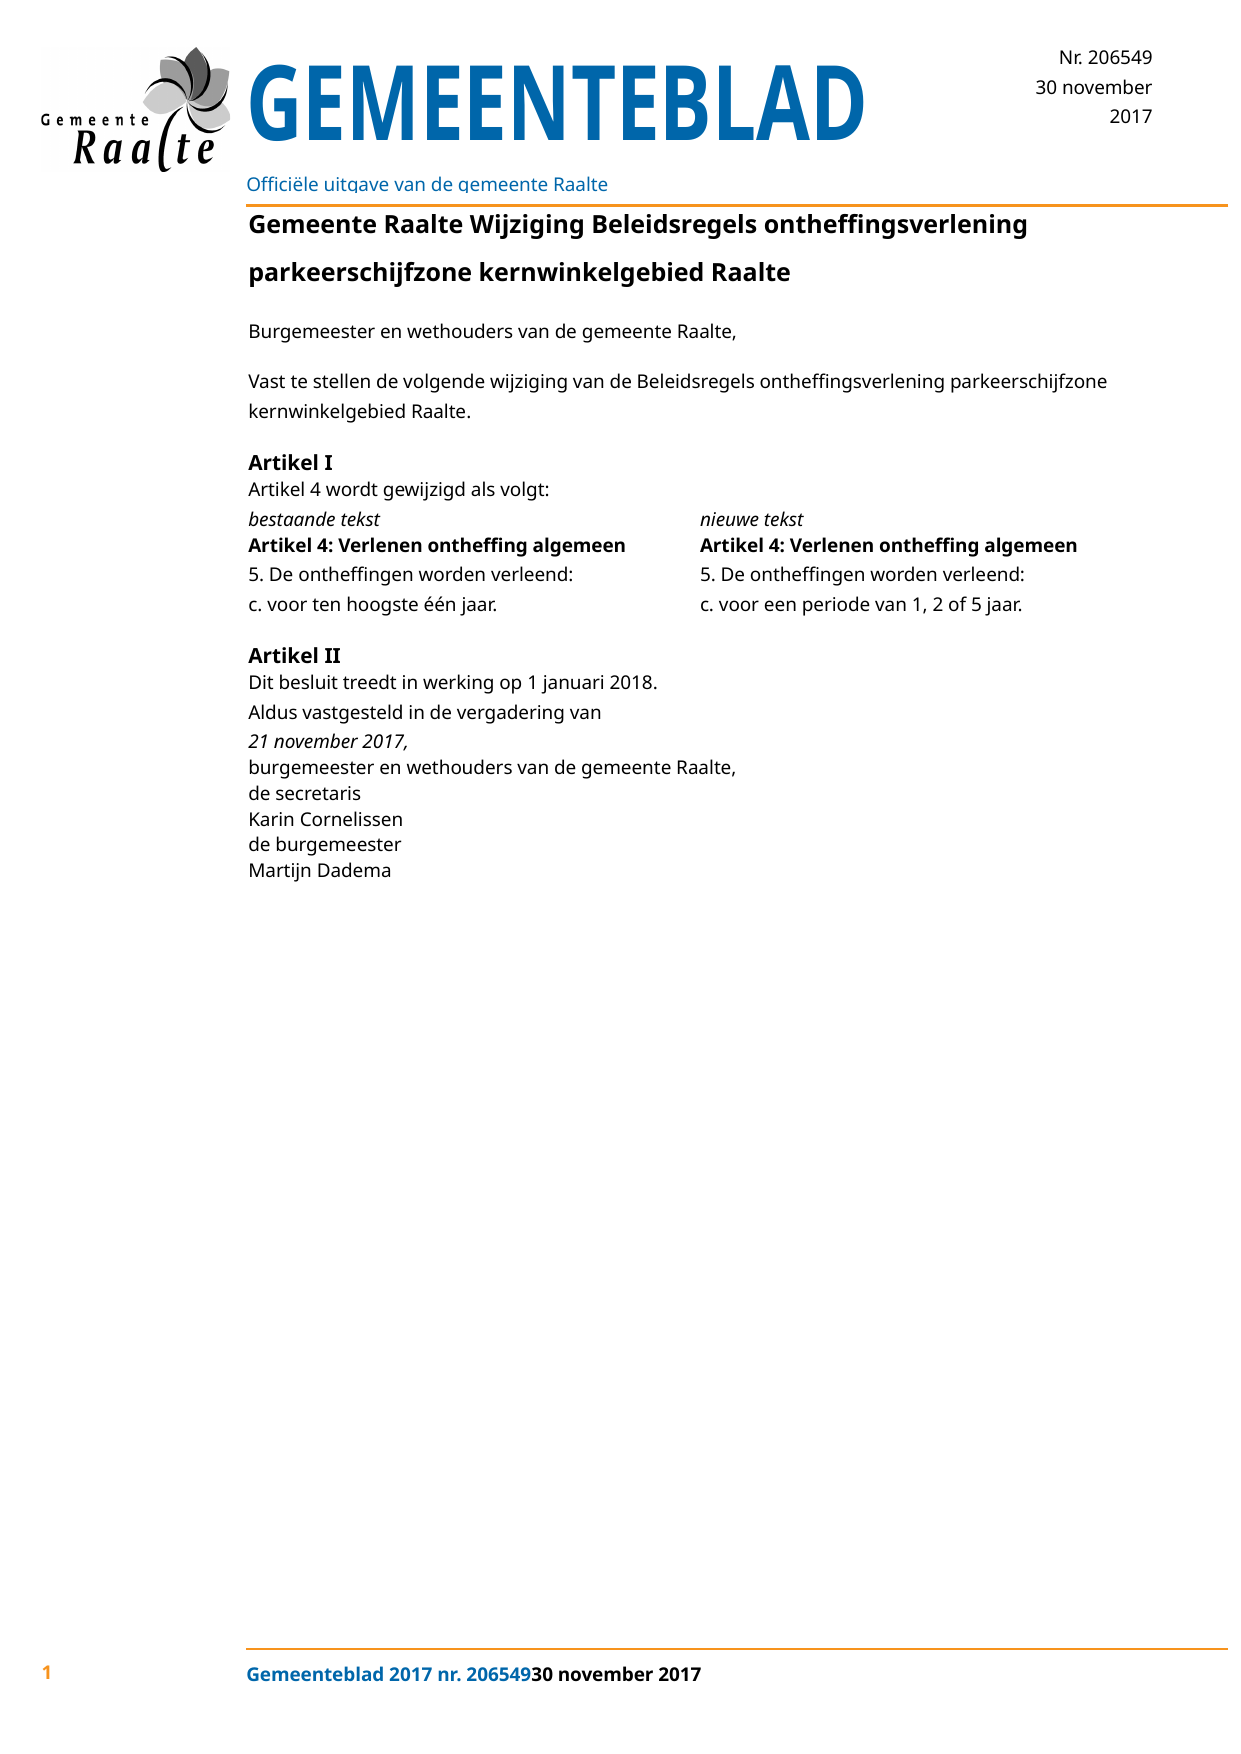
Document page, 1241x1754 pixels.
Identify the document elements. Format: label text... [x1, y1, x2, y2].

text de secretaris [248, 780, 1152, 806]
text burgemeester en wethouders van de gemeente Raalte, [248, 754, 1152, 780]
picture [41, 47, 231, 172]
table_header nieuwe tekst [700, 506, 1152, 532]
text Burgemeester en wethouders van de gemeente Raalte, [248, 318, 1152, 344]
text de burgemeester [248, 832, 1152, 857]
text 21 november 2017, [248, 729, 1152, 754]
text Karin Cornelissen [248, 806, 1152, 832]
text Martijn Dadema [248, 857, 1152, 883]
text Gemeente Raalte Wijziging Beleidsregels ontheffingsverlening parkeerschijfzone kernwinkelgebied Raalte [248, 207, 1152, 288]
table_cell Artikel 4: Verlenen ontheffing algemeen 5. De ontheffingen worden verleend: c. voor een periode van 1, 2 of 5 jaar. [700, 532, 1152, 617]
text Aldus vastgesteld in de vergadering van [248, 699, 1152, 725]
text Artikel 4 wordt gewijzigd als volgt: [248, 477, 1152, 502]
text Artikel II [248, 641, 1152, 669]
table_header bestaande tekst [248, 506, 700, 532]
text Dit besluit treedt in werking op 1 januari 2018. [248, 669, 1152, 695]
text Vast te stellen de volgende wijziging van de Beleidsregels ontheffingsverlening parkeerschijfzone kernwinkelgebied Raalte. [248, 368, 1152, 423]
table_cell Artikel 4: Verlenen ontheffing algemeen 5. De ontheffingen worden verleend: c. voor ten hoogste één jaar. [248, 532, 700, 617]
text Artikel I [248, 448, 1152, 477]
